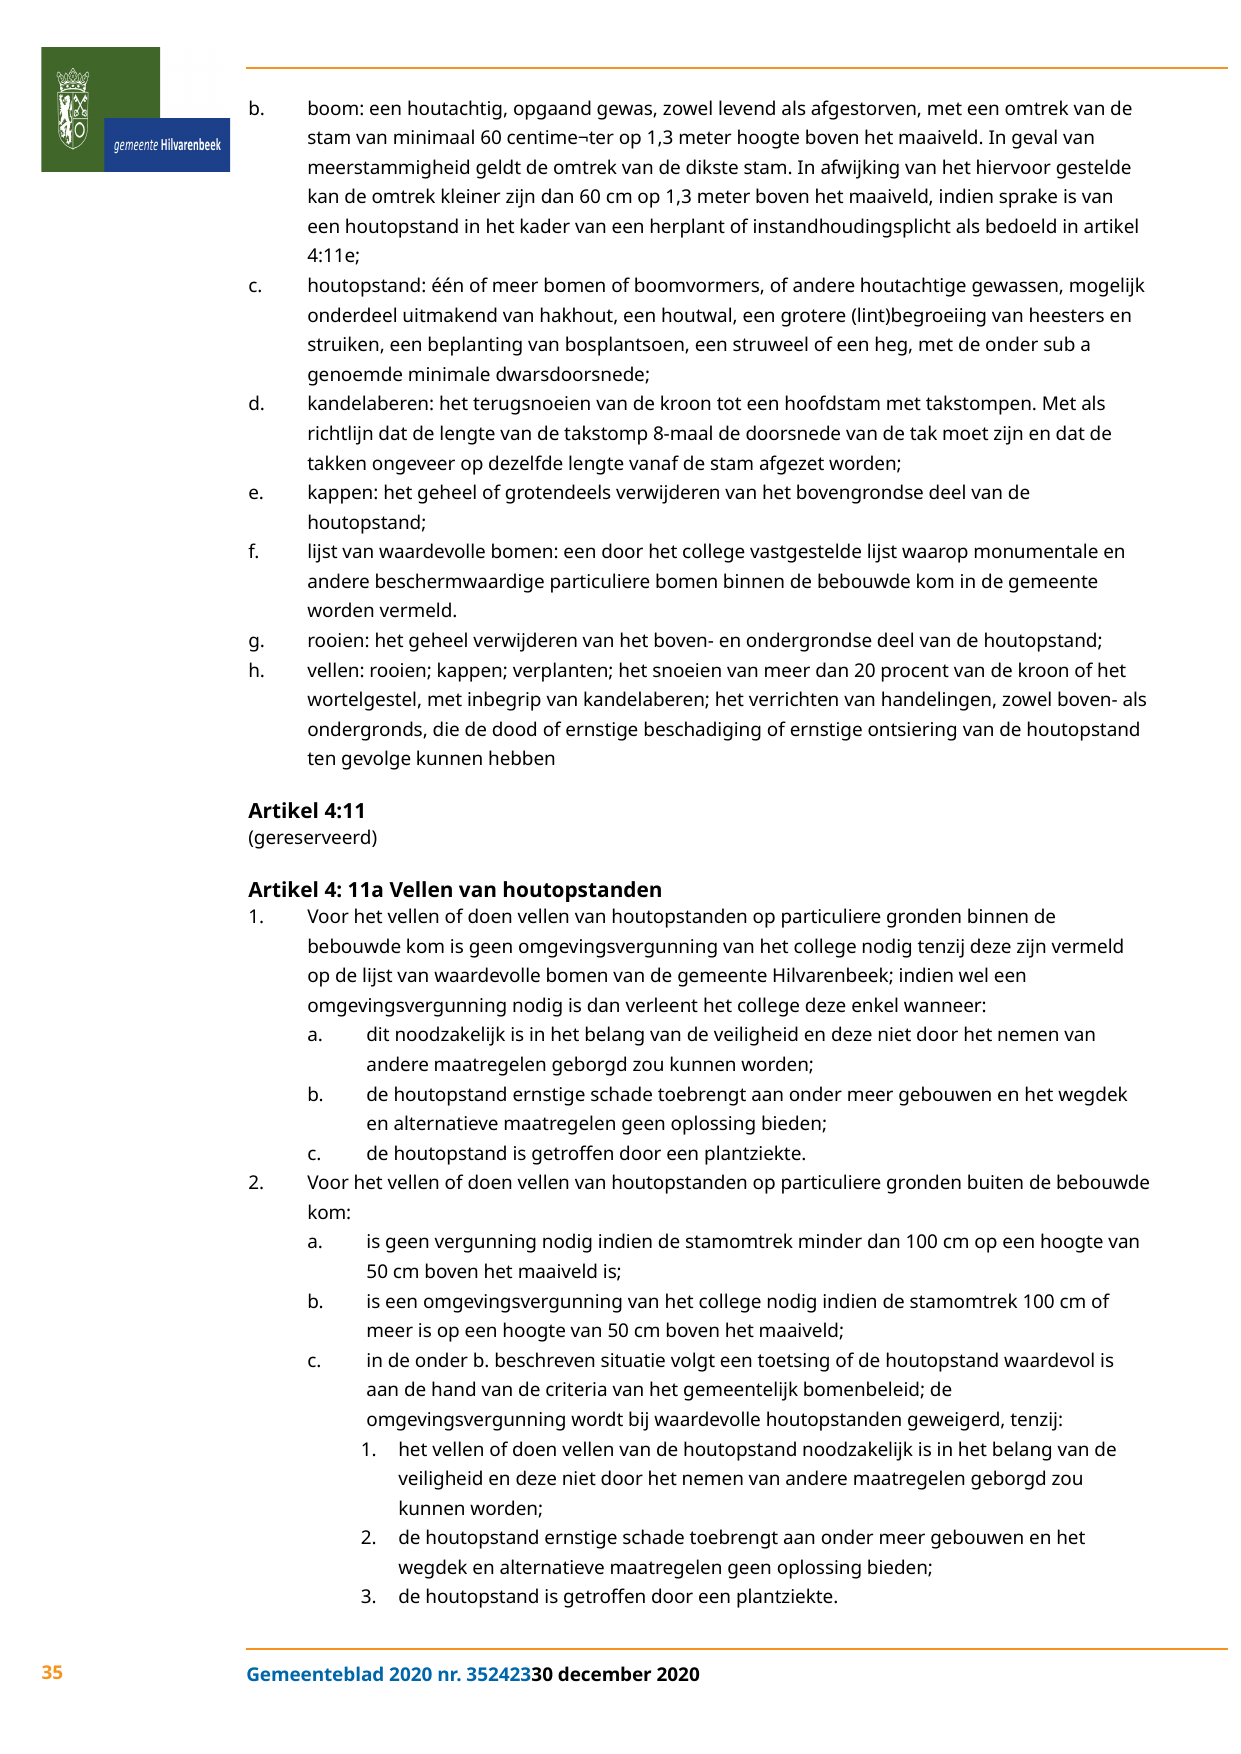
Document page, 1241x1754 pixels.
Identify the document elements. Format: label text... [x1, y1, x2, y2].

list het vellen of doen vellen van de houtopstand noodzakelijk is in het belang van de veiligheid en deze niet door het nemen van andere maatregelen geborgd zou kunnen worden; [361, 1436, 1152, 1521]
list vellen: rooien; kappen; verplanten; het snoeien van meer dan 20 procent van de kroon of het wortelgestel, met inbegrip van kandelaberen; het verrichten van handelingen, zowel boven- als ondergronds, die de dood of ernstige beschadiging of ernstige ontsiering van de houtopstand ten gevolge kunnen hebben [248, 657, 1152, 771]
list houtopstand: één of meer bomen of boomvormers, of andere houtachtige gewassen, mogelijk onderdeel uitmakend van hakhout, een houtwal, een grotere (lint)begroeiing van heesters en struiken, een beplanting van bosplantsoen, een struweel of een heg, met de onder sub a genoemde minimale dwarsdoorsnede; [248, 272, 1152, 387]
list boom: een houtachtig, opgaand gewas, zowel levend als afgestorven, met een omtrek van de stam van minimaal 60 centime¬ter op 1,3 meter hoogte boven het maaiveld. In geval van meerstammigheid geldt de omtrek van de dikste stam. In afwijking van het hiervoor gestelde kan de omtrek kleiner zijn dan 60 cm op 1,3 meter boven het maaiveld, indien sprake is van een houtopstand in het kader van een herplant of instandhoudingsplicht als bedoeld in artikel 4:11e; [248, 95, 1152, 268]
list dit noodzakelijk is in het belang van de veiligheid en deze niet door het nemen van andere maatregelen geborgd zou kunnen worden; [307, 1022, 1152, 1077]
list kandelaberen: het terugsnoeien van de kroon tot een hoofdstam met takstompen. Met als richtlijn dat de lengte van de takstomp 8-maal de doorsnede van de tak moet zijn en dat de takken ongeveer op dezelfde lengte vanaf de stam afgezet worden; [248, 391, 1152, 476]
list de houtopstand is getroffen door een plantziekte. [307, 1140, 1152, 1166]
list is een omgevingsvergunning van het college nodig indien de stamomtrek 100 cm of meer is op een hoogte van 50 cm boven het maaiveld; [307, 1288, 1152, 1343]
list rooien: het geheel verwijderen van het boven- en ondergrondse deel van de houtopstand; [248, 627, 1152, 653]
list kappen: het geheel of grotendeels verwijderen van het bovengrondse deel van de houtopstand; [248, 479, 1152, 535]
list Voor het vellen of doen vellen van houtopstanden op particuliere gronden binnen de bebouwde kom is geen omgevingsvergunning van het college nodig tenzij deze zijn vermeld op de lijst van waardevolle bomen van de gemeente Hilvarenbeek; indien wel een omgevingsvergunning nodig is dan verleent het college deze enkel wanneer: [248, 903, 1152, 1018]
list is geen vergunning nodig indien de stamomtrek minder dan 100 cm op een hoogte van 50 cm boven het maaiveld is; [307, 1229, 1152, 1284]
list Voor het vellen of doen vellen van houtopstanden op particuliere gronden buiten de bebouwde kom: [248, 1169, 1152, 1225]
list de houtopstand is getroffen door een plantziekte. [361, 1584, 1152, 1609]
text Artikel 4:11 [248, 796, 1152, 824]
text Artikel 4: 11a Vellen van houtopstanden [248, 875, 1152, 903]
list lijst van waardevolle bomen: een door het college vastgestelde lijst waarop monumentale en andere beschermwaardige particuliere bomen binnen de bebouwde kom in de gemeente worden vermeld. [248, 538, 1152, 623]
picture [41, 47, 231, 172]
text (gereserveerd) [248, 824, 1152, 850]
list in de onder b. beschreven situatie volgt een toetsing of de houtopstand waardevol is aan de hand van de criteria van het gemeentelijk bomenbeleid; de omgevingsvergunning wordt bij waardevolle houtopstanden geweigerd, tenzij: [307, 1347, 1152, 1432]
list de houtopstand ernstige schade toebrengt aan onder meer gebouwen en het wegdek en alternatieve maatregelen geen oplossing bieden; [307, 1081, 1152, 1136]
list de houtopstand ernstige schade toebrengt aan onder meer gebouwen en het wegdek en alternatieve maatregelen geen oplossing bieden; [361, 1524, 1152, 1580]
